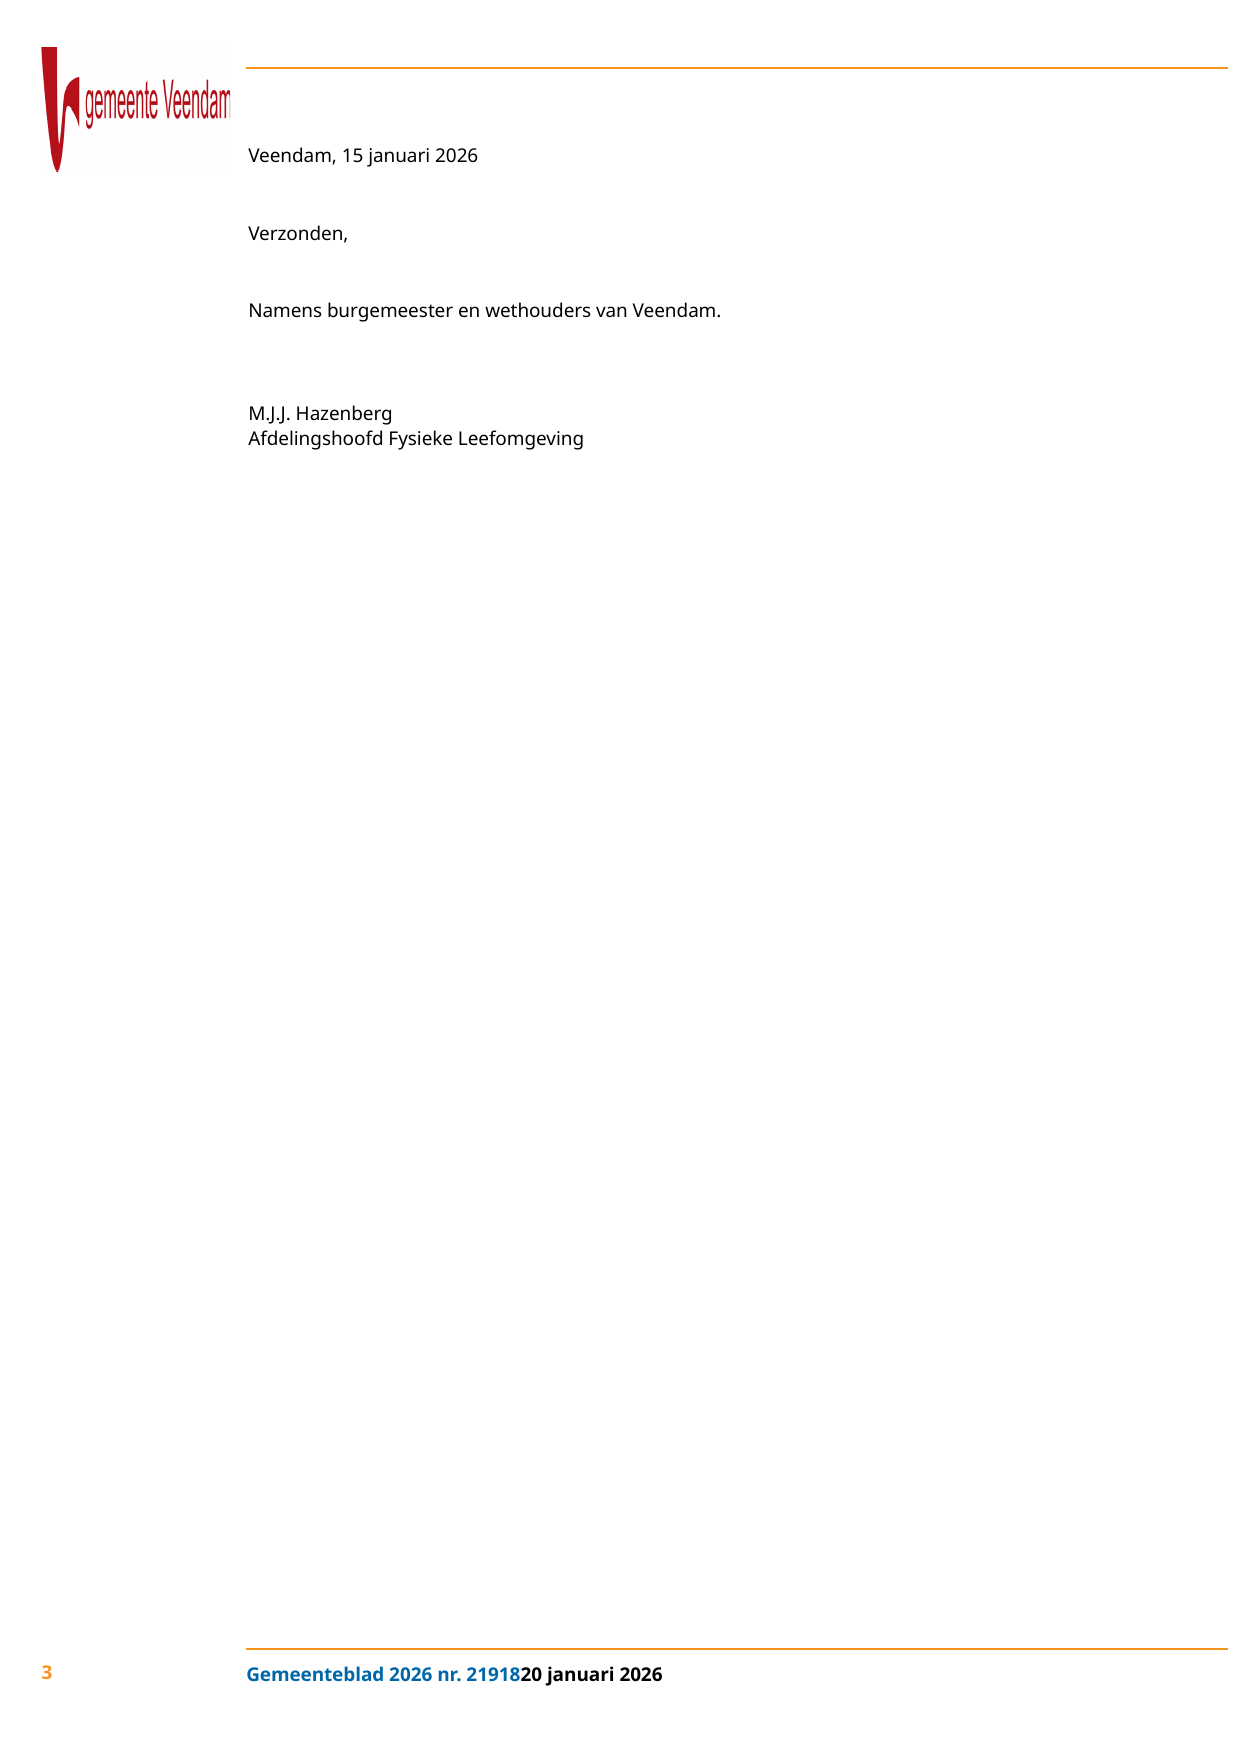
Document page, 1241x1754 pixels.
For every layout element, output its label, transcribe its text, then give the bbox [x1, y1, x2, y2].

text Verzonden, [248, 220, 1152, 246]
text Namens burgemeester en wethouders van Veendam. [248, 297, 1152, 323]
text Veendam, 15 januari 2026 [248, 143, 1152, 168]
text M.J.J. Hazenberg [248, 400, 1152, 426]
picture [41, 47, 231, 172]
text Afdelingshoofd Fysieke Leefomgeving [248, 426, 1152, 451]
